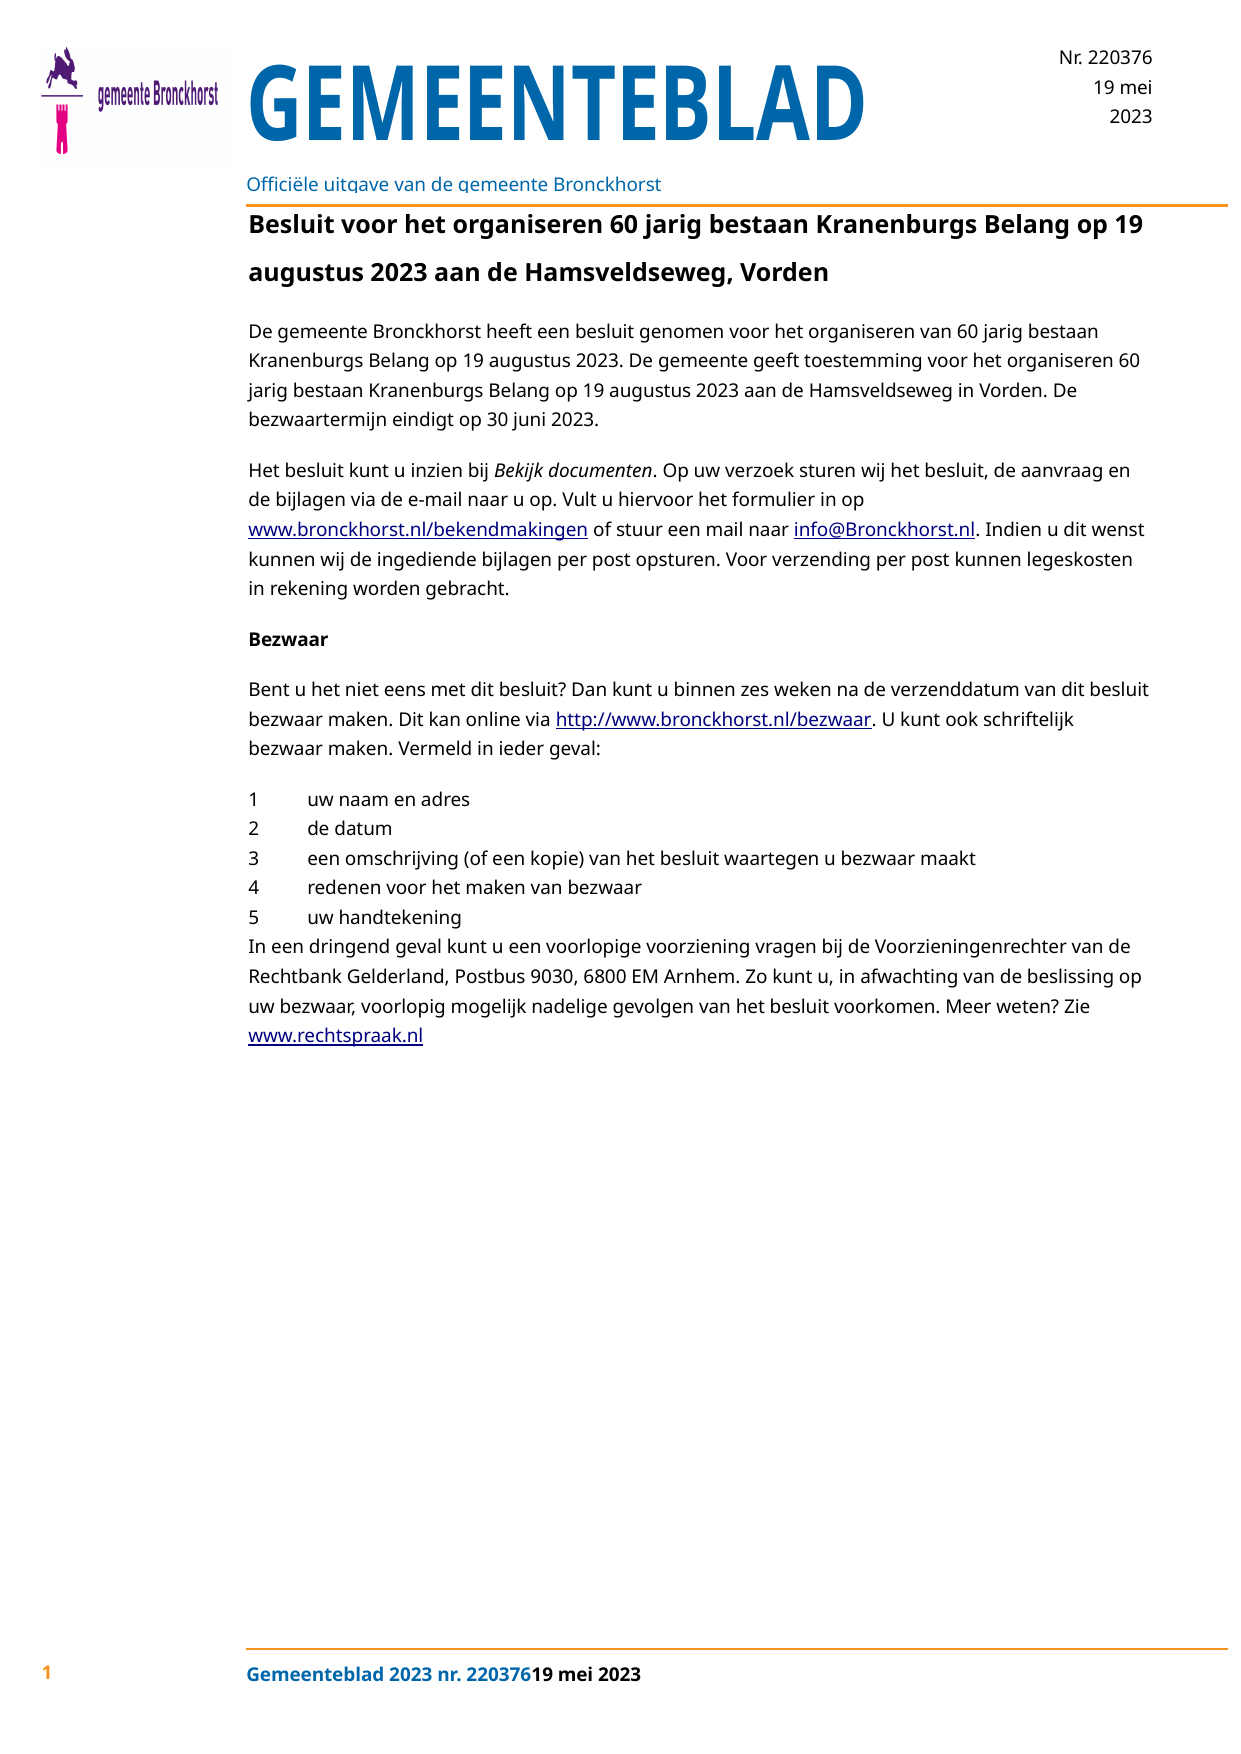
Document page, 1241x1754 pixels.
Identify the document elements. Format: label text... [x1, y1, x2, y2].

list een omschrijving (of een kopie) van het besluit waartegen u bezwaar maakt [248, 845, 1152, 871]
picture [41, 47, 231, 172]
text Besluit voor het organiseren 60 jarig bestaan Kranenburgs Belang op 19 augustus 2023 aan de Hamsveldseweg, Vorden [248, 207, 1152, 288]
text De gemeente Bronckhorst heeft een besluit genomen voor het organiseren van 60 jarig bestaan Kranenburgs Belang op 19 augustus 2023. De gemeente geeft toestemming voor het organiseren 60 jarig bestaan Kranenburgs Belang op 19 augustus 2023 aan de Hamsveldseweg in Vorden. De bezwaartermijn eindigt op 30 juni 2023. [248, 318, 1152, 432]
list uw naam en adres [248, 786, 1152, 812]
text Bezwaar [248, 626, 1152, 652]
text Bent u het niet eens met dit besluit? Dan kunt u binnen zes weken na de verzenddatum van dit besluit bezwaar maken. Dit kan online via http://www.bronckhorst.nl/bezwaar. U kunt ook schriftelijk bezwaar maken. Vermeld in ieder geval: [248, 676, 1152, 761]
text In een dringend geval kunt u een voorlopige voorziening vragen bij de Voorzieningenrechter van de Rechtbank Gelderland, Postbus 9030, 6800 EM Arnhem. Zo kunt u, in afwachting van de beslissing op uw bezwaar, voorlopig mogelijk nadelige gevolgen van het besluit voorkomen. Meer weten? Zie www.rechtspraak.nl [248, 934, 1152, 1048]
list uw handtekening [248, 904, 1152, 930]
list redenen voor het maken van bezwaar [248, 874, 1152, 900]
text Het besluit kunt u inzien bij Bekijk documenten. Op uw verzoek sturen wij het besluit, de aanvraag en de bijlagen via de e-mail naar u op. Vult u hiervoor het formulier in op www.bronckhorst.nl/bekendmakingen of stuur een mail naar info@Bronckhorst.nl. Indien u dit wenst kunnen wij de ingediende bijlagen per post opsturen. Voor verzending per post kunnen legeskosten in rekening worden gebracht. [248, 457, 1152, 601]
list de datum [248, 815, 1152, 841]
